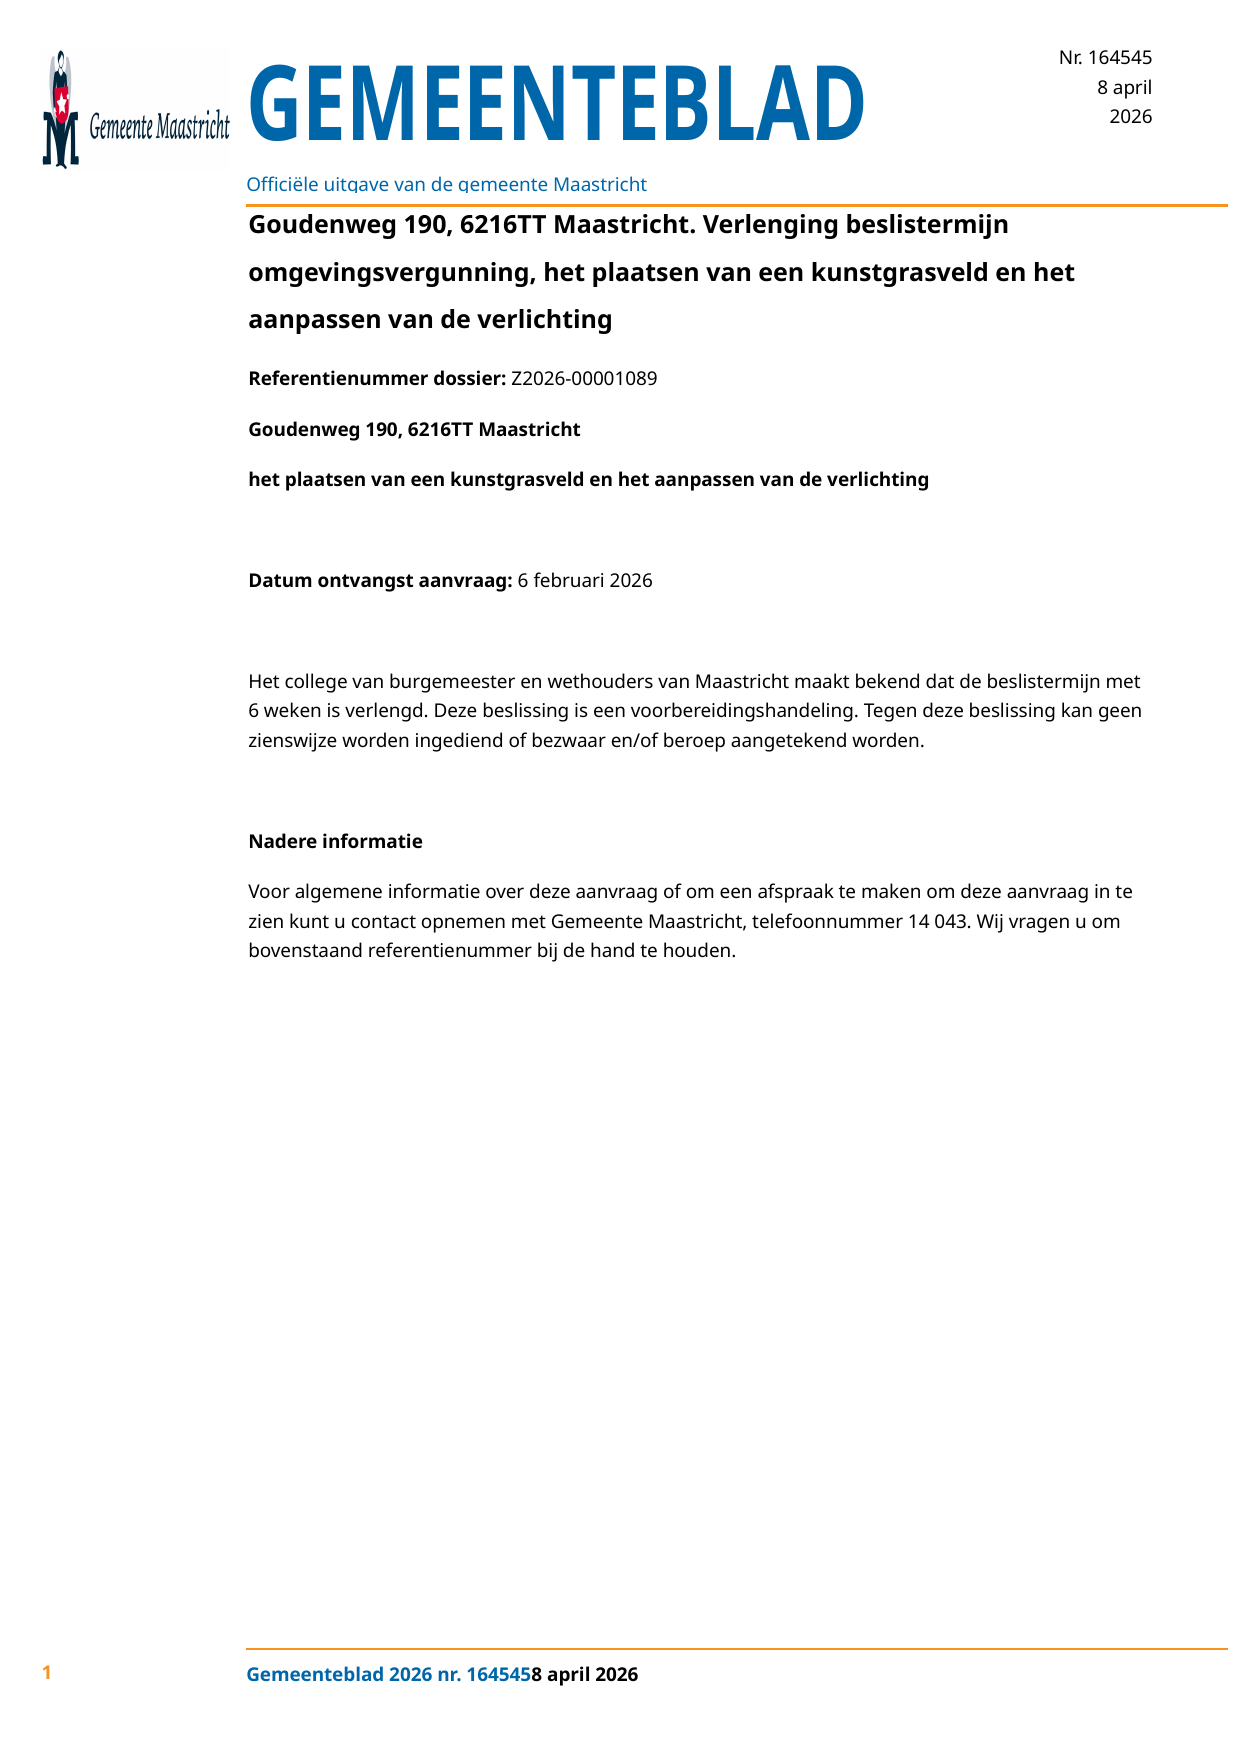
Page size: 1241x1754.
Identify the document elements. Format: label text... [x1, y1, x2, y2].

text Nadere informatie [248, 828, 1152, 854]
text Voor algemene informatie over deze aanvraag of om een afspraak te maken om deze aanvraag in te zien kunt u contact opnemen met Gemeente Maastricht, telefoonnummer 14 043. Wij vragen u om bovenstaand referentienummer bij de hand te houden. [248, 878, 1152, 963]
picture [41, 47, 231, 172]
text Het college van burgemeester en wethouders van Maastricht maakt bekend dat de beslistermijn met 6 weken is verlengd. Deze beslissing is een voorbereidingshandeling. Tegen deze beslissing kan geen zienswijze worden ingediend of bezwaar en/of beroep aangetekend worden. [248, 668, 1152, 753]
text Goudenweg 190, 6216TT Maastricht [248, 416, 1152, 442]
text het plaatsen van een kunstgrasveld en het aanpassen van de verlichting [248, 466, 1152, 492]
text Goudenweg 190, 6216TT Maastricht. Verlenging beslistermijn omgevingsvergunning, het plaatsen van een kunstgrasveld en het aanpassen van de verlichting [248, 207, 1152, 336]
text Referentienummer dossier: Z2026-00001089 [248, 366, 1152, 391]
text Datum ontvangst aanvraag: 6 februari 2026 [248, 567, 1152, 593]
